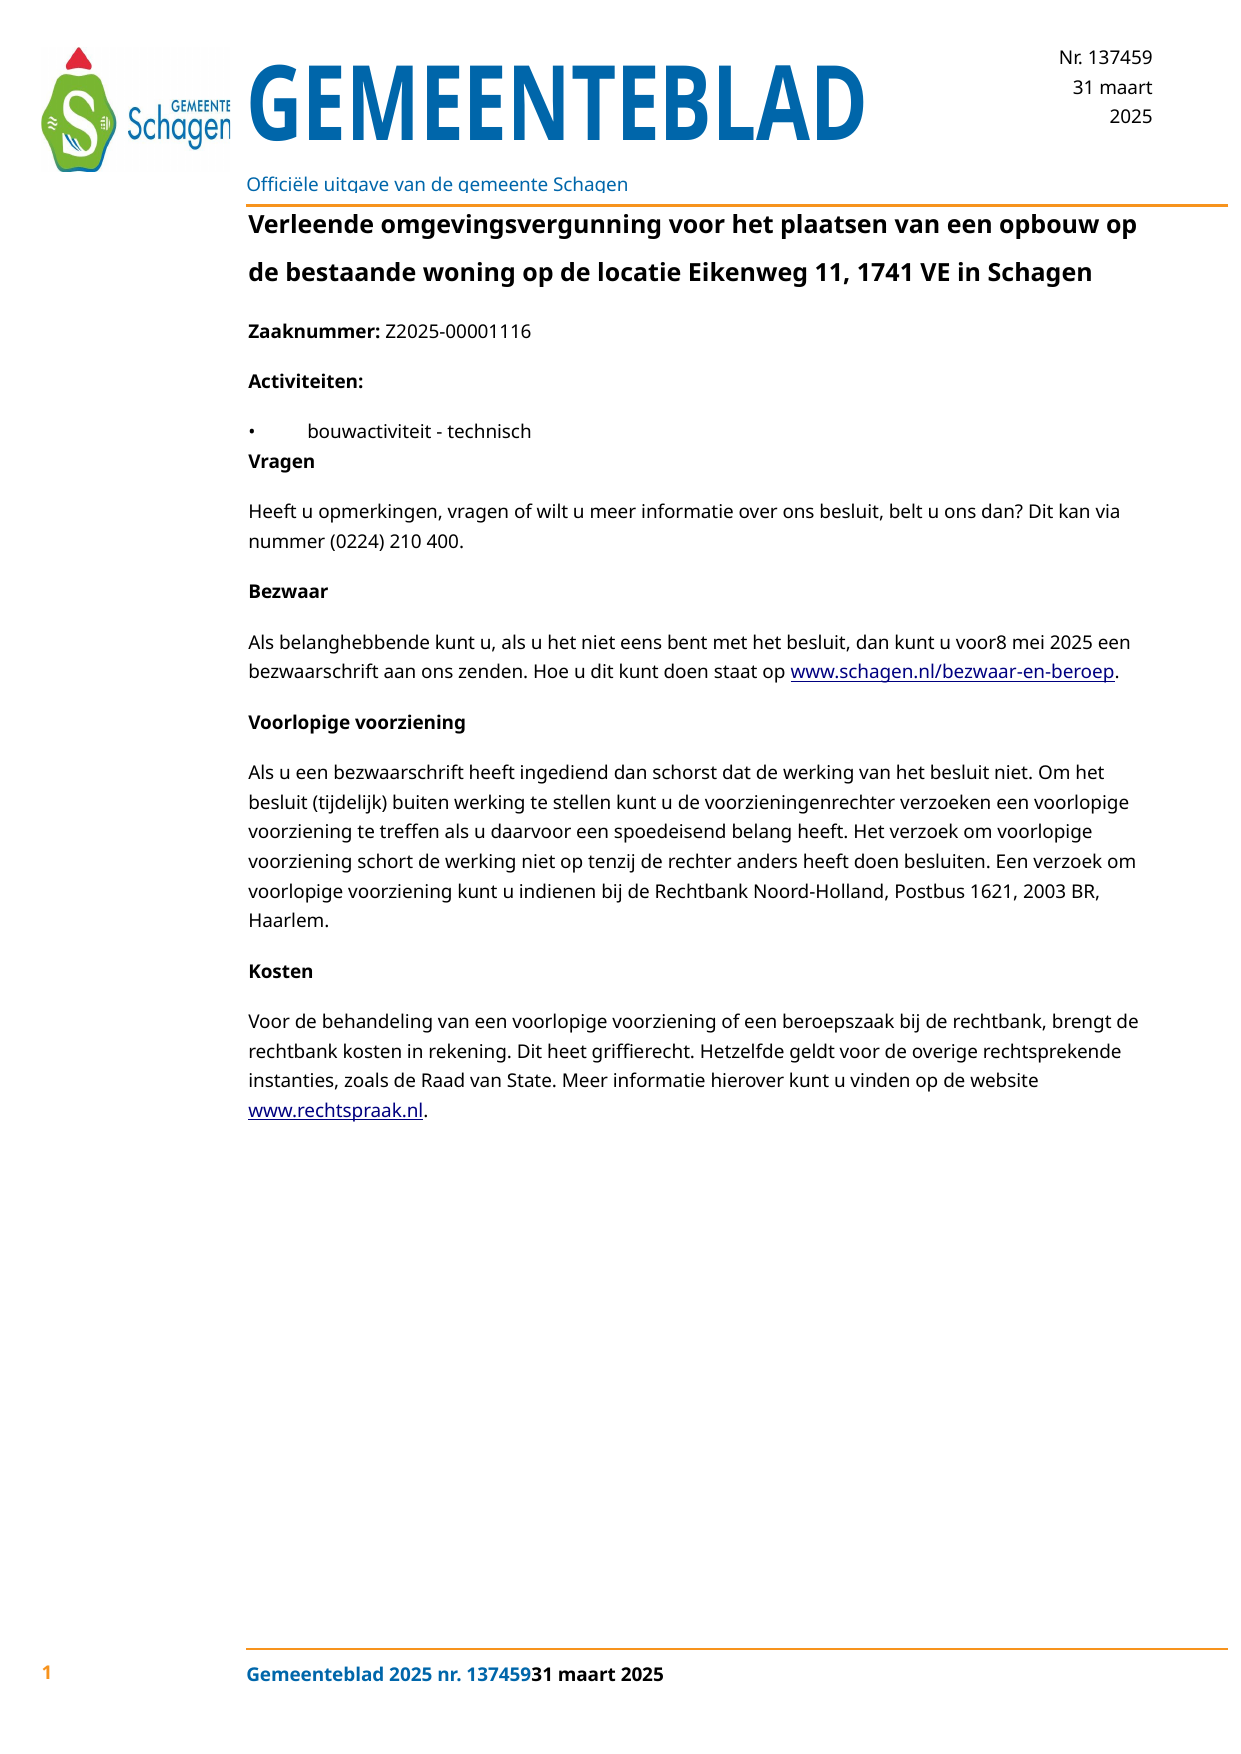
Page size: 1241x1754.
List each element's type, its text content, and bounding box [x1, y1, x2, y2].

text Bezwaar [248, 579, 1152, 604]
text Voorlopige voorziening [248, 709, 1152, 735]
text Zaaknummer: Z2025-00001116 [248, 318, 1152, 344]
list bouwactiviteit - technisch [248, 419, 1152, 444]
text Als belanghebbende kunt u, als u het niet eens bent met het besluit, dan kunt u voor8 mei 2025 een bezwaarschrift aan ons zenden. Hoe u dit kunt doen staat op www.schagen.nl/bezwaar-en-beroep. [248, 629, 1152, 684]
text Kosten [248, 958, 1152, 984]
text Als u een bezwaarschrift heeft ingediend dan schorst dat de werking van het besluit niet. Om het besluit (tijdelijk) buiten werking te stellen kunt u de voorzieningenrechter verzoeken een voorlopige voorziening te treffen als u daarvoor een spoedeisend belang heeft. Het verzoek om voorlopige voorziening schort de werking niet op tenzij de rechter anders heeft doen besluiten. Een verzoek om voorlopige voorziening kunt u indienen bij de Rechtbank Noord-Holland, Postbus 1621, 2003 BR, Haarlem. [248, 759, 1152, 933]
text Vragen [248, 448, 1152, 474]
text Voor de behandeling van een voorlopige voorziening of een beroepszaak bij de rechtbank, brengt de rechtbank kosten in rekening. Dit heet griffierecht. Hetzelfde geldt voor de overige rechtsprekende instanties, zoals de Raad van State. Meer informatie hierover kunt u vinden op de website www.rechtspraak.nl. [248, 1008, 1152, 1123]
text Verleende omgevingsvergunning voor het plaatsen van een opbouw op de bestaande woning op de locatie Eikenweg 11, 1741 VE in Schagen [248, 207, 1152, 288]
picture [41, 47, 231, 172]
text Activiteiten: [248, 368, 1152, 394]
text Heeft u opmerkingen, vragen of wilt u meer informatie over ons besluit, belt u ons dan? Dit kan via nummer (0224) 210 400. [248, 499, 1152, 554]
